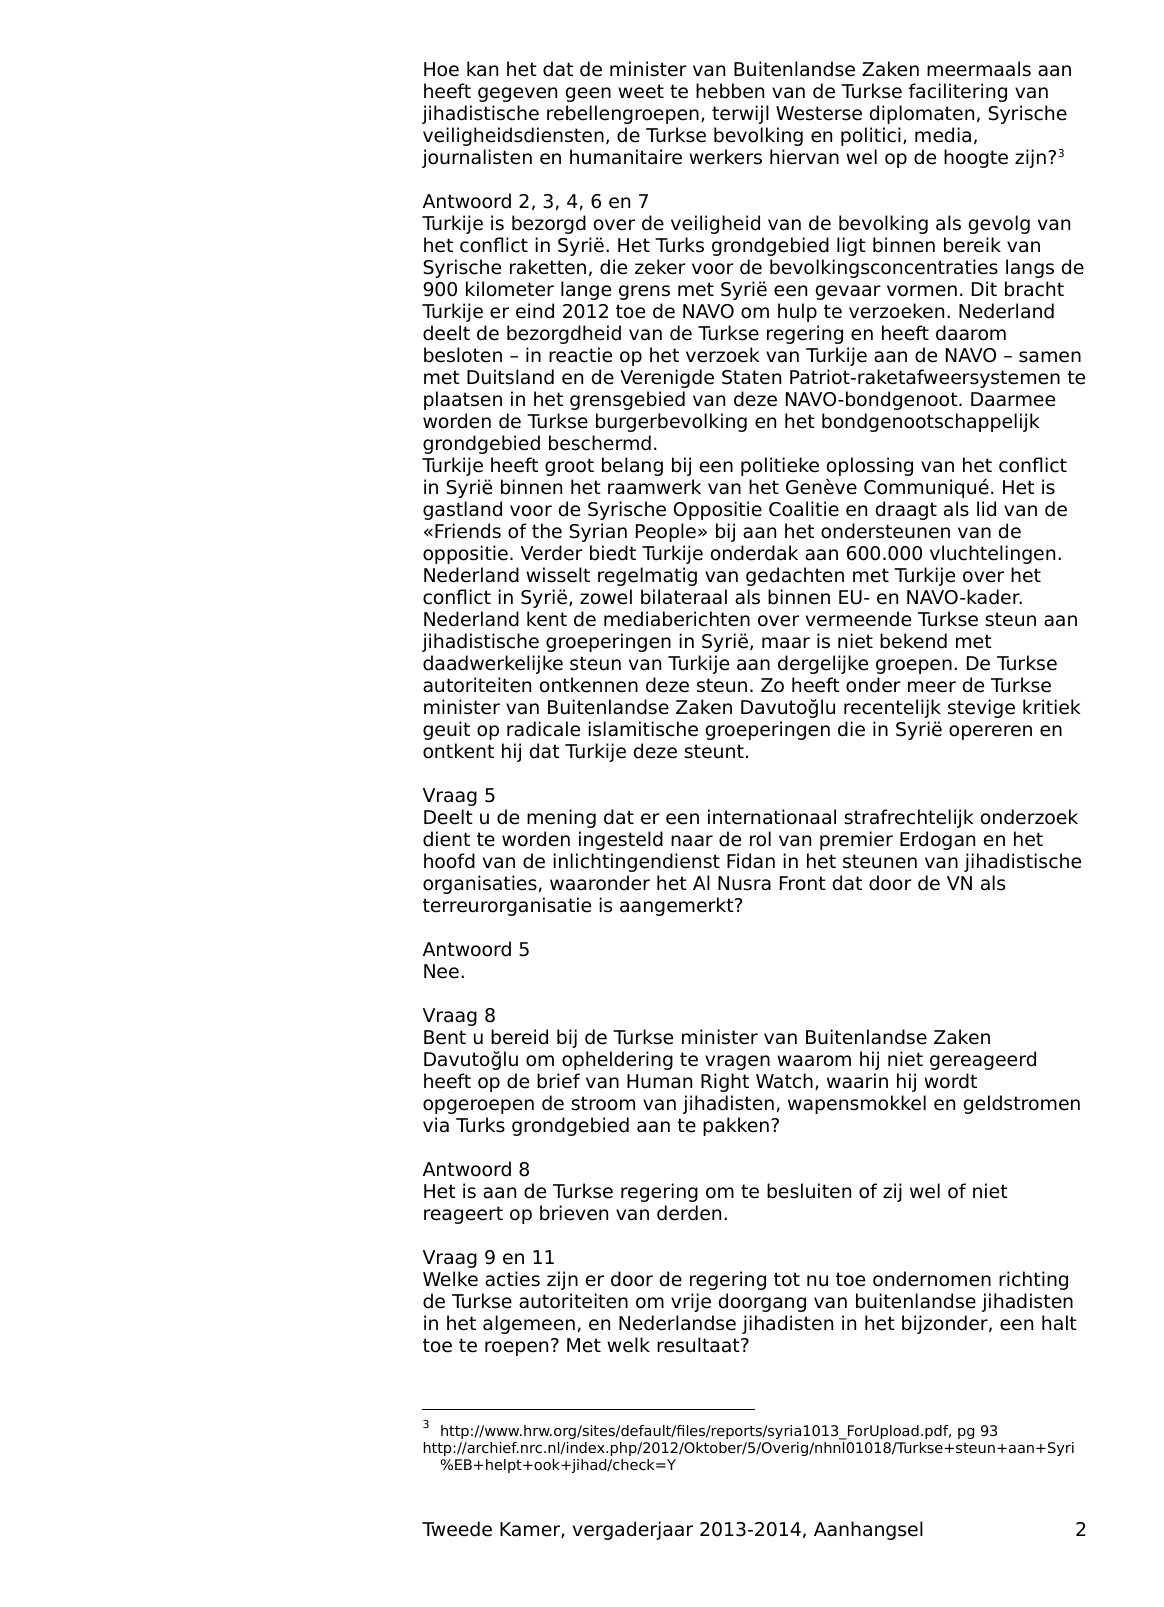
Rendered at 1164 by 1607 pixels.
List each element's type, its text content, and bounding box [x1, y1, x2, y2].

text Nederland wisselt regelmatig van gedachten met Turkije over het conflict in Syrië, zowel bilateraal als binnen EU- en NAVO-kader. [422, 565, 1087, 609]
text http://www.hrw.org/sites/default/files/reports/syria1013_ForUpload.pdf, pg 93 [422, 1418, 1087, 1441]
text Nederland kent de mediaberichten over vermeende Turkse steun aan jihadistische groeperingen in Syrië, maar is niet bekend met daadwerkelijke steun van Turkije aan dergelijke groepen. De Turkse autoriteiten ontkennen deze steun. Zo heeft onder meer de Turkse minister van Buitenlandse Zaken Davutoğlu recentelijk stevige kritiek geuit op radicale islamitische groeperingen die in Syrië opereren en ontkent hij dat Turkije deze steunt. [422, 609, 1087, 763]
text Hoe kan het dat de minister van Buitenlandse Zaken meermaals aan heeft gegeven geen weet te hebben van de Turkse facilitering van jihadistische rebellengroepen, terwijl Westerse diplomaten, Syrische veiligheidsdiensten, de Turkse bevolking en politici, media, journalisten en humanitaire werkers hiervan wel op de hoogte zijn? [422, 59, 1087, 169]
text Deelt u de mening dat er een internationaal strafrechtelijk onderzoek dient te worden ingesteld naar de rol van premier Erdogan en het hoofd van de inlichtingendienst Fidan in het steunen van jihadistische organisaties, waaronder het Al Nusra Front dat door de VN als terreurorganisatie is aangemerkt? [422, 807, 1087, 917]
text Het is aan de Turkse regering om te besluiten of zij wel of niet reageert op brieven van derden. [422, 1181, 1087, 1225]
text Antwoord 5 [422, 939, 1087, 961]
text Turkije is bezorgd over de veiligheid van de bevolking als gevolg van het conflict in Syrië. Het Turks grondgebied ligt binnen bereik van Syrische raketten, die zeker voor de bevolkingsconcentraties langs de 900 kilometer lange grens met Syrië een gevaar vormen. Dit bracht Turkije er eind 2012 toe de NAVO om hulp te verzoeken. Nederland deelt de bezorgdheid van de Turkse regering en heeft daarom besloten – in reactie op het verzoek van Turkije aan de NAVO – samen met Duitsland en de Verenigde Staten Patriot-raketafweersystemen te plaatsen in het grensgebied van deze NAVO-bondgenoot. Daarmee worden de Turkse burgerbevolking en het bondgenootschappelijk grondgebied beschermd. [422, 213, 1087, 455]
text Nee. [422, 961, 1087, 983]
text Vraag 5 [422, 785, 1087, 807]
text Bent u bereid bij de Turkse minister van Buitenlandse Zaken Davutoğlu om opheldering te vragen waarom hij niet gereageerd heeft op de brief van Human Right Watch, waarin hij wordt opgeroepen de stroom van jihadisten, wapensmokkel en geldstromen via Turks grondgebied aan te pakken? [422, 1027, 1087, 1137]
text Turkije heeft groot belang bij een politieke oplossing van het conflict in Syrië binnen het raamwerk van het Genève Communiqué. Het is gastland voor de Syrische Oppositie Coalitie en draagt als lid van de «Friends of the Syrian People» bij aan het ondersteunen van de oppositie. Verder biedt Turkije onderdak aan 600.000 vluchtelingen. [422, 455, 1087, 565]
text Vraag 9 en 11 [422, 1247, 1087, 1269]
text Antwoord 8 [422, 1159, 1087, 1181]
text Vraag 8 [422, 1005, 1087, 1027]
text Welke acties zijn er door de regering tot nu toe ondernomen richting de Turkse autoriteiten om vrije doorgang van buitenlandse jihadisten in het algemeen, en Nederlandse jihadisten in het bijzonder, een halt toe te roepen? Met welk resultaat? [422, 1269, 1087, 1357]
text Antwoord 2, 3, 4, 6 en 7 [422, 191, 1087, 213]
text http://archief.nrc.nl/index.php/2012/Oktober/5/Overig/nhnl01018/Turkse+steun+aan+Syri%EB+helpt+ook+jihad/check=Y [422, 1441, 1087, 1474]
